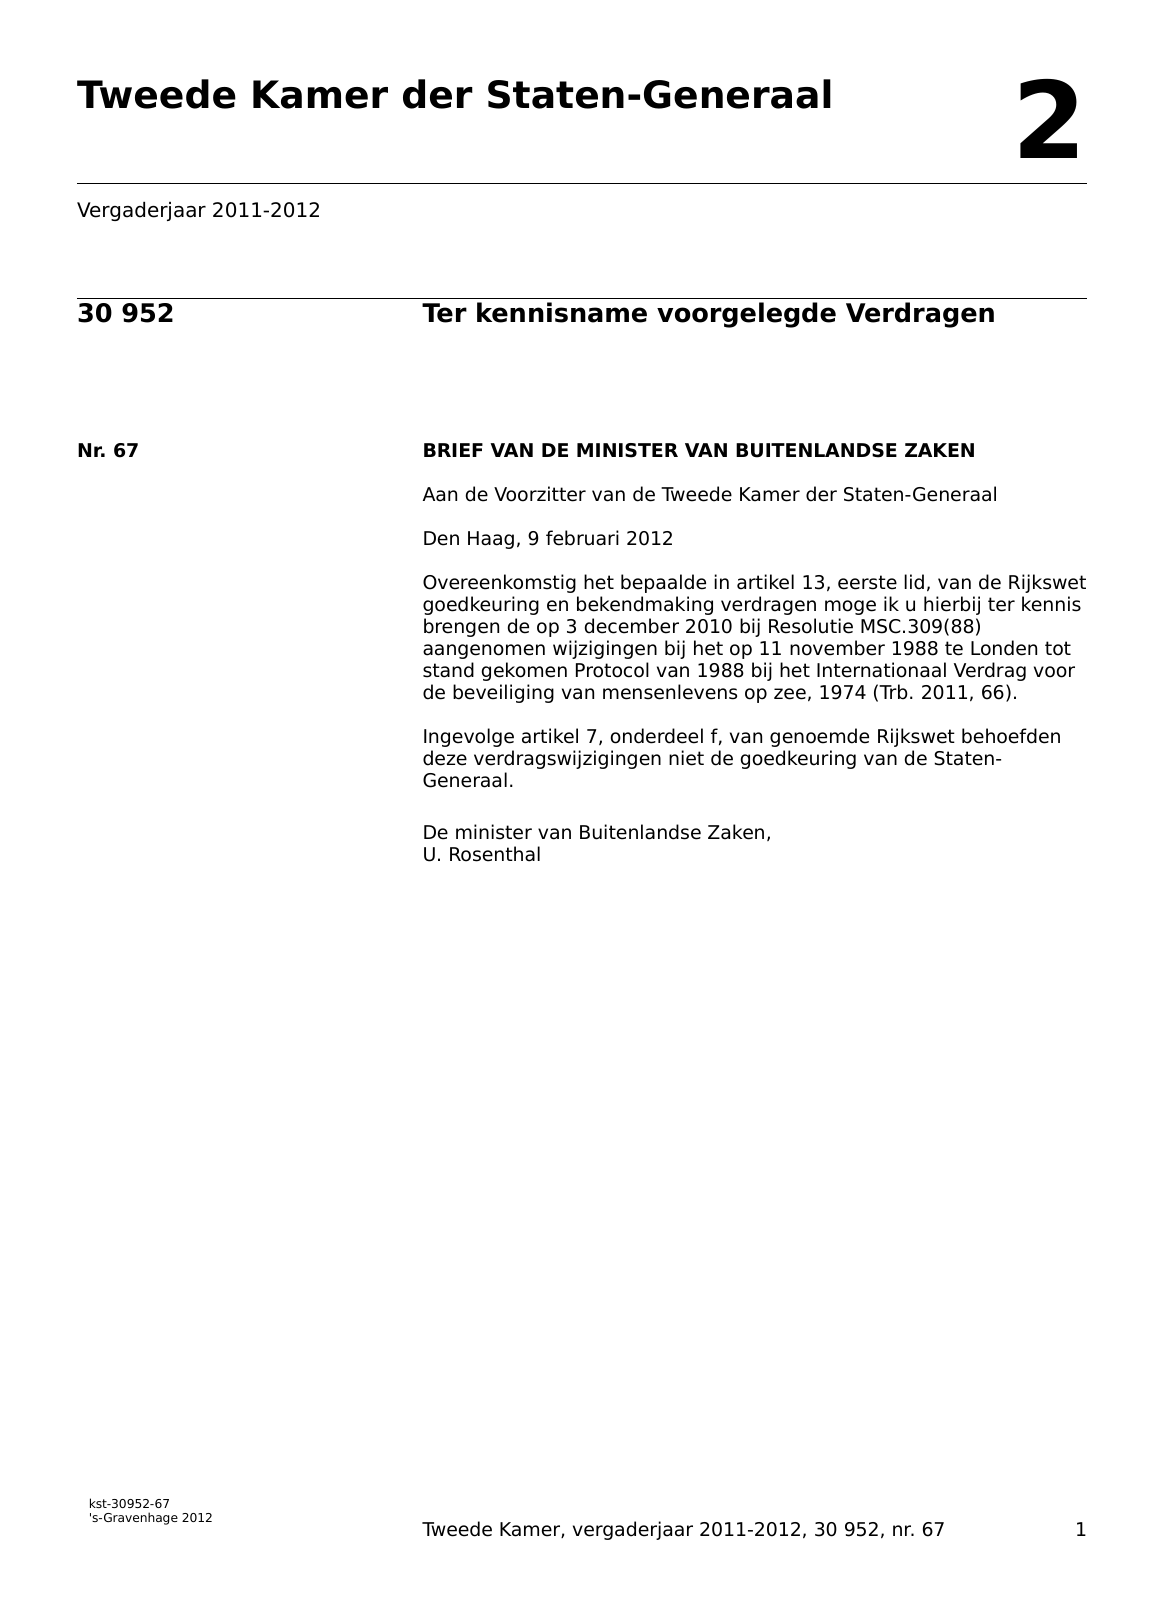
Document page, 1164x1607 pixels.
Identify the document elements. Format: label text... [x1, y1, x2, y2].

table_cell Vergaderjaar 2011-2012 [77, 184, 1087, 298]
text De minister van Buitenlandse Zaken, U. Rosenthal [422, 822, 1087, 866]
text Aan de Voorzitter van de Tweede Kamer der Staten-Generaal [422, 484, 1087, 506]
text Overeenkomstig het bepaalde in artikel 13, eerste lid, van de Rijkswet goedkeuring en bekendmaking verdragen moge ik u hierbij ter kennis brengen de op 3 december 2010 bij Resolutie MSC.309(88) aangenomen wijzigingen bij het op 11 november 1988 te Londen tot stand gekomen Protocol van 1988 bij het Internationaal Verdrag voor de beveiliging van mensenlevens op zee, 1974 (Trb. 2011, 66). [422, 572, 1087, 704]
subtitle 30 952 Ter kennisname voorgelegde Verdragen [77, 299, 1087, 329]
text kst-30952-67 [88, 1497, 323, 1511]
text Den Haag, 9 februari 2012 [422, 528, 1087, 550]
text Ingevolge artikel 7, onderdeel f, van genoemde Rijkswet behoefden deze verdragswijzigingen niet de goedkeuring van de Staten-Generaal. [422, 726, 1087, 792]
subtitle Nr. 67 BRIEF VAN DE MINISTER VAN BUITENLANDSE ZAKEN [77, 440, 1087, 462]
table_header 2 [886, 59, 1087, 183]
table_header Tweede Kamer der Staten-Generaal [77, 59, 886, 183]
text 's-Gravenhage 2012 [88, 1511, 323, 1525]
